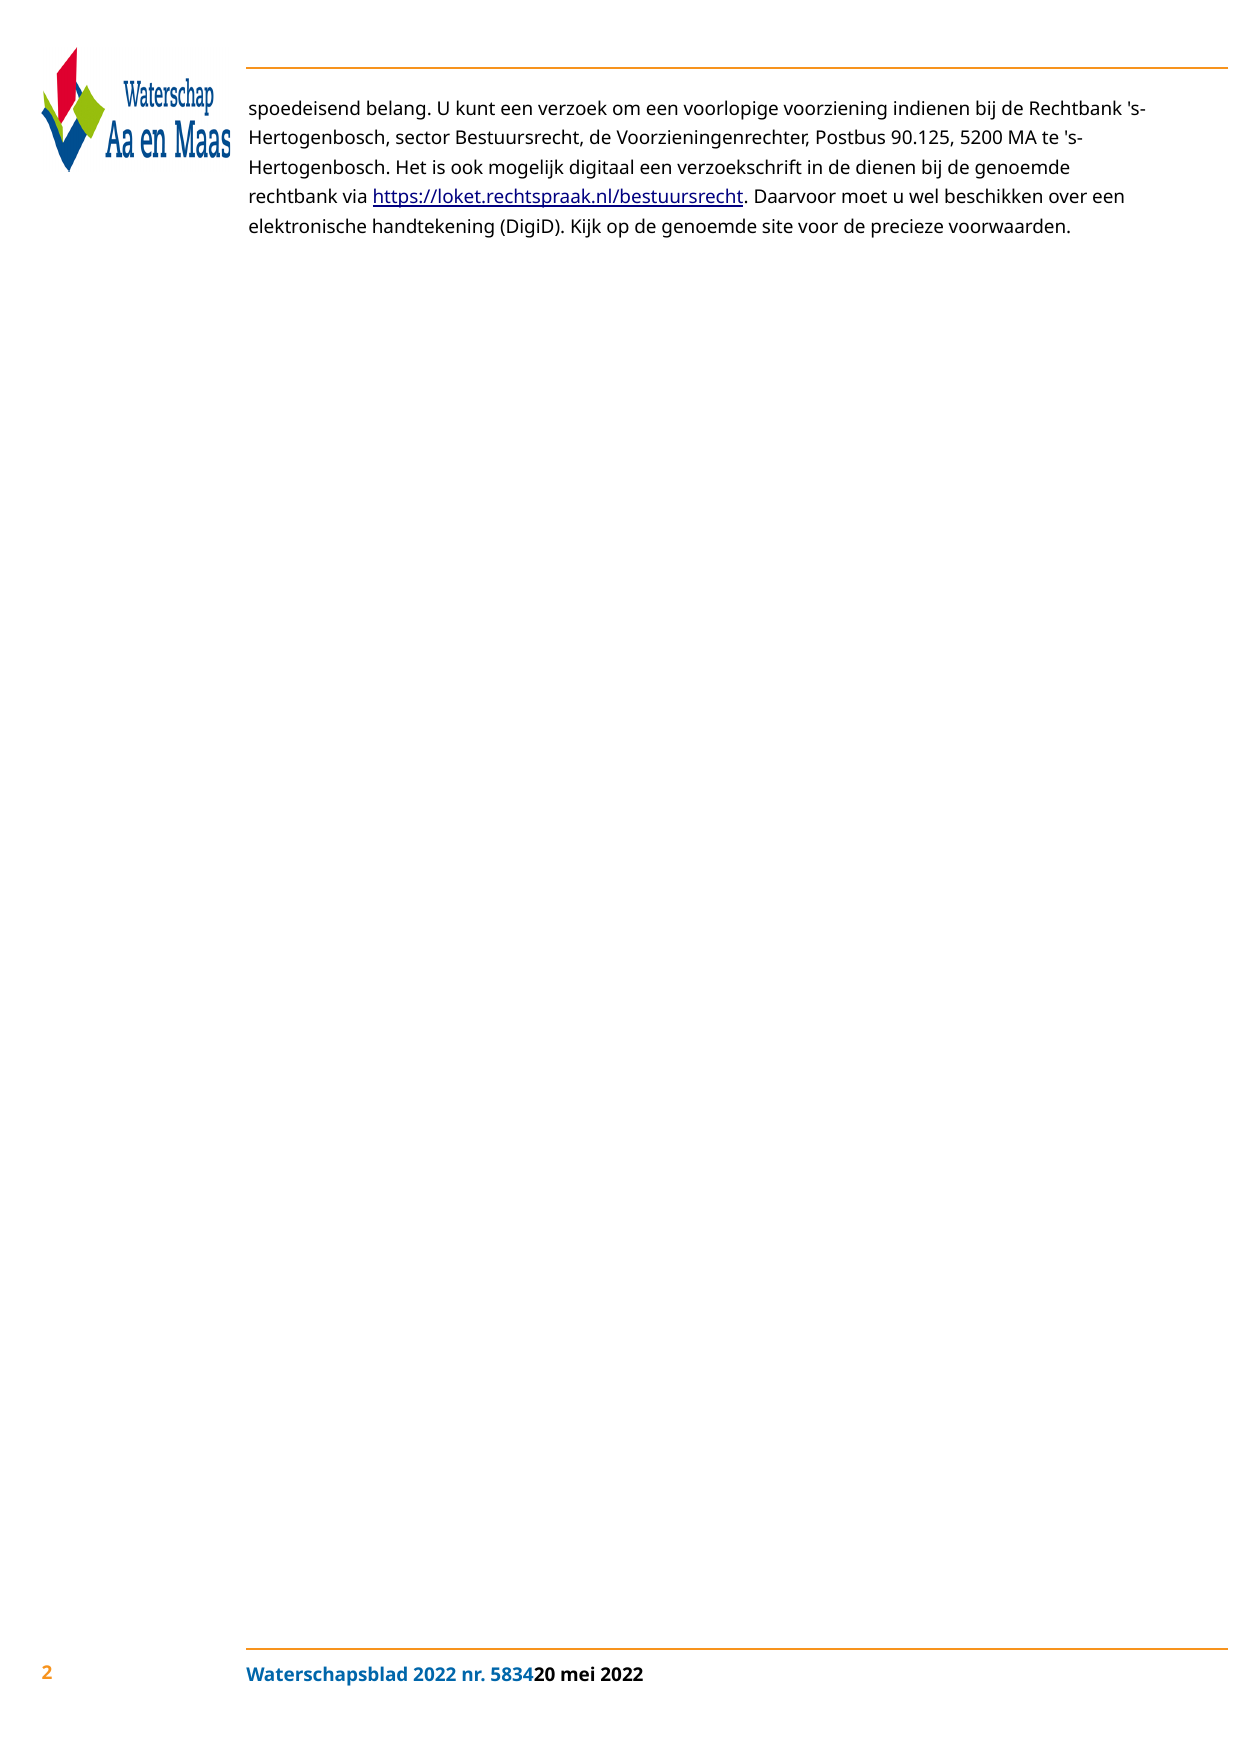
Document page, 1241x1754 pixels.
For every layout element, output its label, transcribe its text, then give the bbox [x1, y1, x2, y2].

picture [41, 47, 231, 172]
text spoedeisend belang. U kunt een verzoek om een voorlopige voorziening indienen bij de Rechtbank 's-Hertogenbosch, sector Bestuursrecht, de Voorzieningenrechter, Postbus 90.125, 5200 MA te 's-Hertogenbosch. Het is ook mogelijk digitaal een verzoekschrift in de dienen bij de genoemde rechtbank via https://loket.rechtspraak.nl/bestuursrecht. Daarvoor moet u wel beschikken over een elektronische handtekening (DigiD). Kijk op de genoemde site voor de precieze voorwaarden. [248, 95, 1152, 239]
